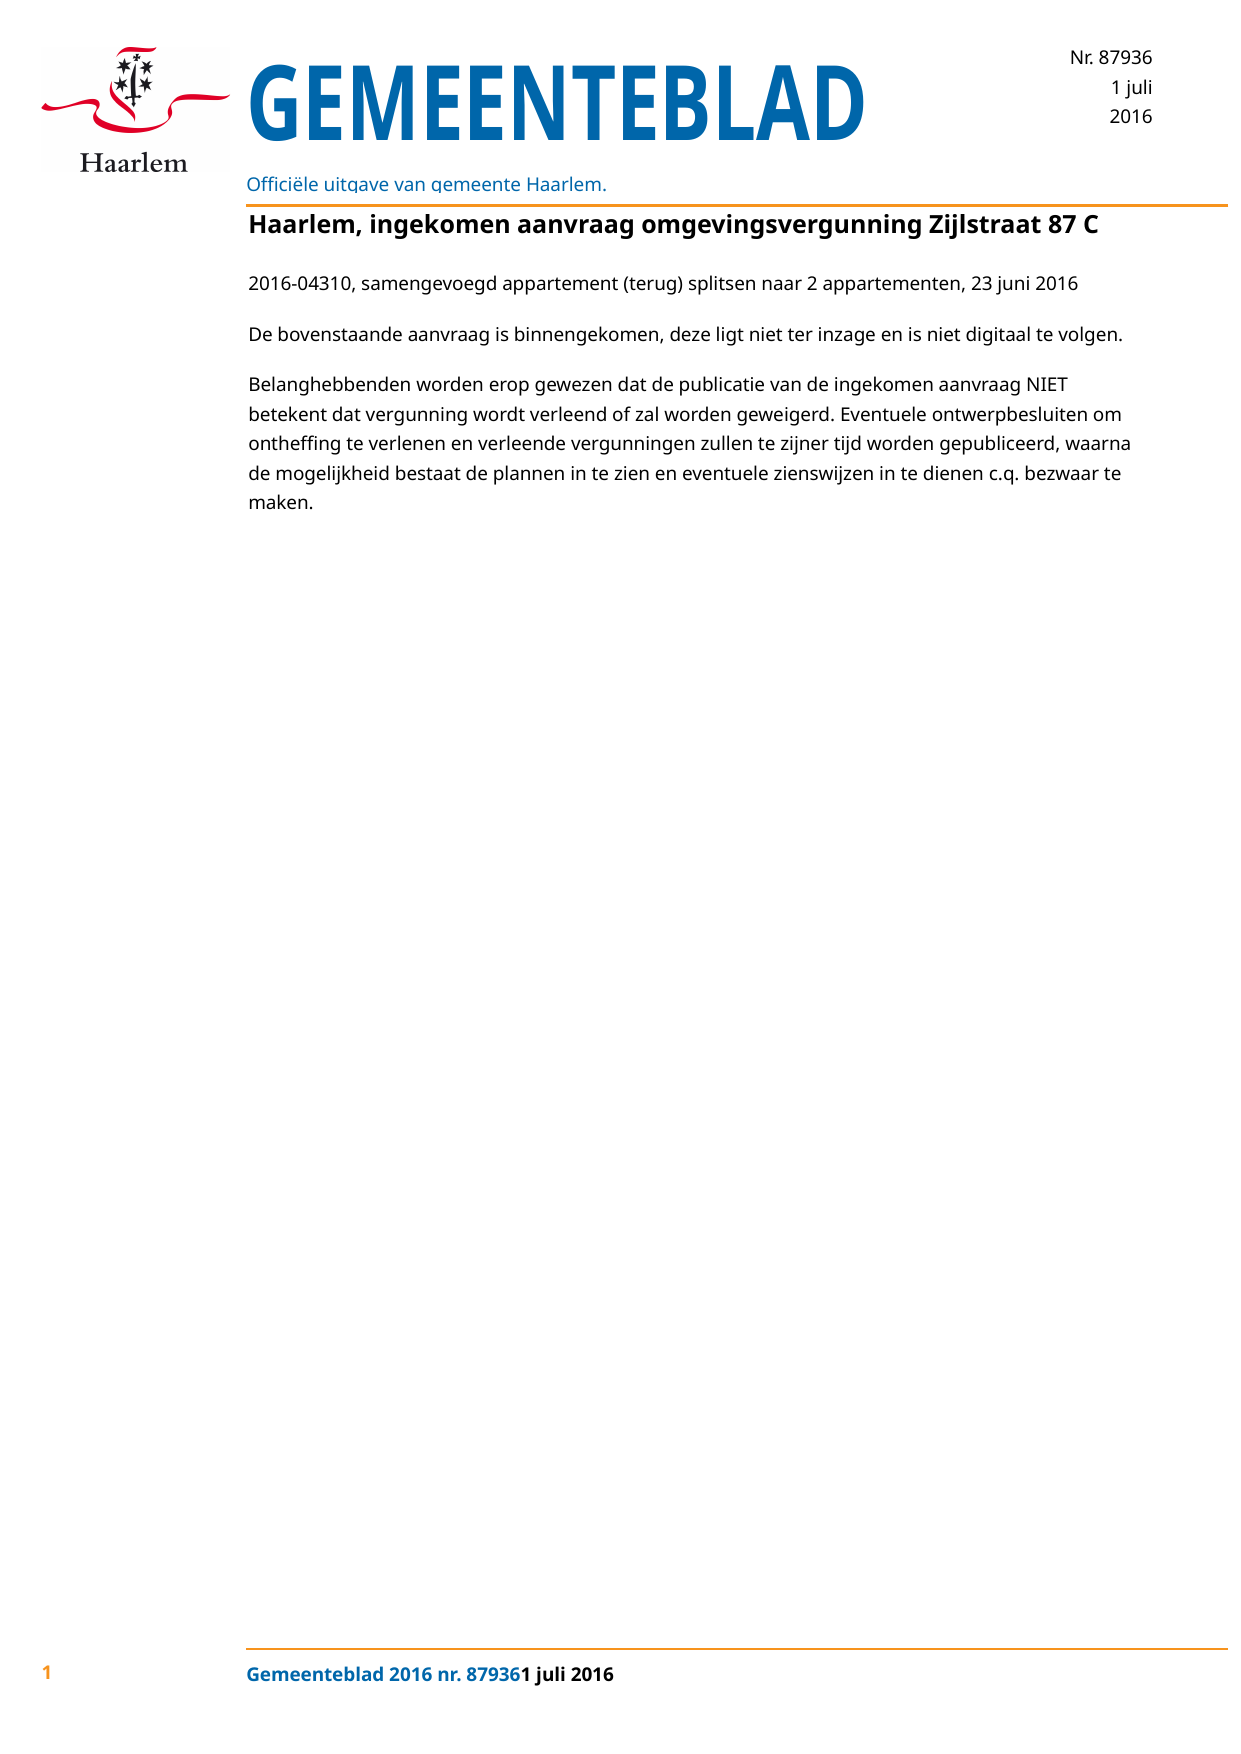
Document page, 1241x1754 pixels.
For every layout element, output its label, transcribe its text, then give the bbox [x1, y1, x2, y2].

text 2016-04310, samengevoegd appartement (terug) splitsen naar 2 appartementen, 23 juni 2016 [248, 270, 1152, 296]
picture [41, 47, 231, 172]
text Belanghebbenden worden erop gewezen dat de publicatie van de ingekomen aanvraag NIET betekent dat vergunning wordt verleend of zal worden geweigerd. Eventuele ontwerpbesluiten om ontheffing te verlenen en verleende vergunningen zullen te zijner tijd worden gepubliceerd, waarna de mogelijkheid bestaat de plannen in te zien en eventuele zienswijzen in te dienen c.q. bezwaar te maken. [248, 371, 1152, 515]
text Haarlem, ingekomen aanvraag omgevingsvergunning Zijlstraat 87 C [248, 207, 1152, 241]
text De bovenstaande aanvraag is binnengekomen, deze ligt niet ter inzage en is niet digitaal te volgen. [248, 321, 1152, 346]
